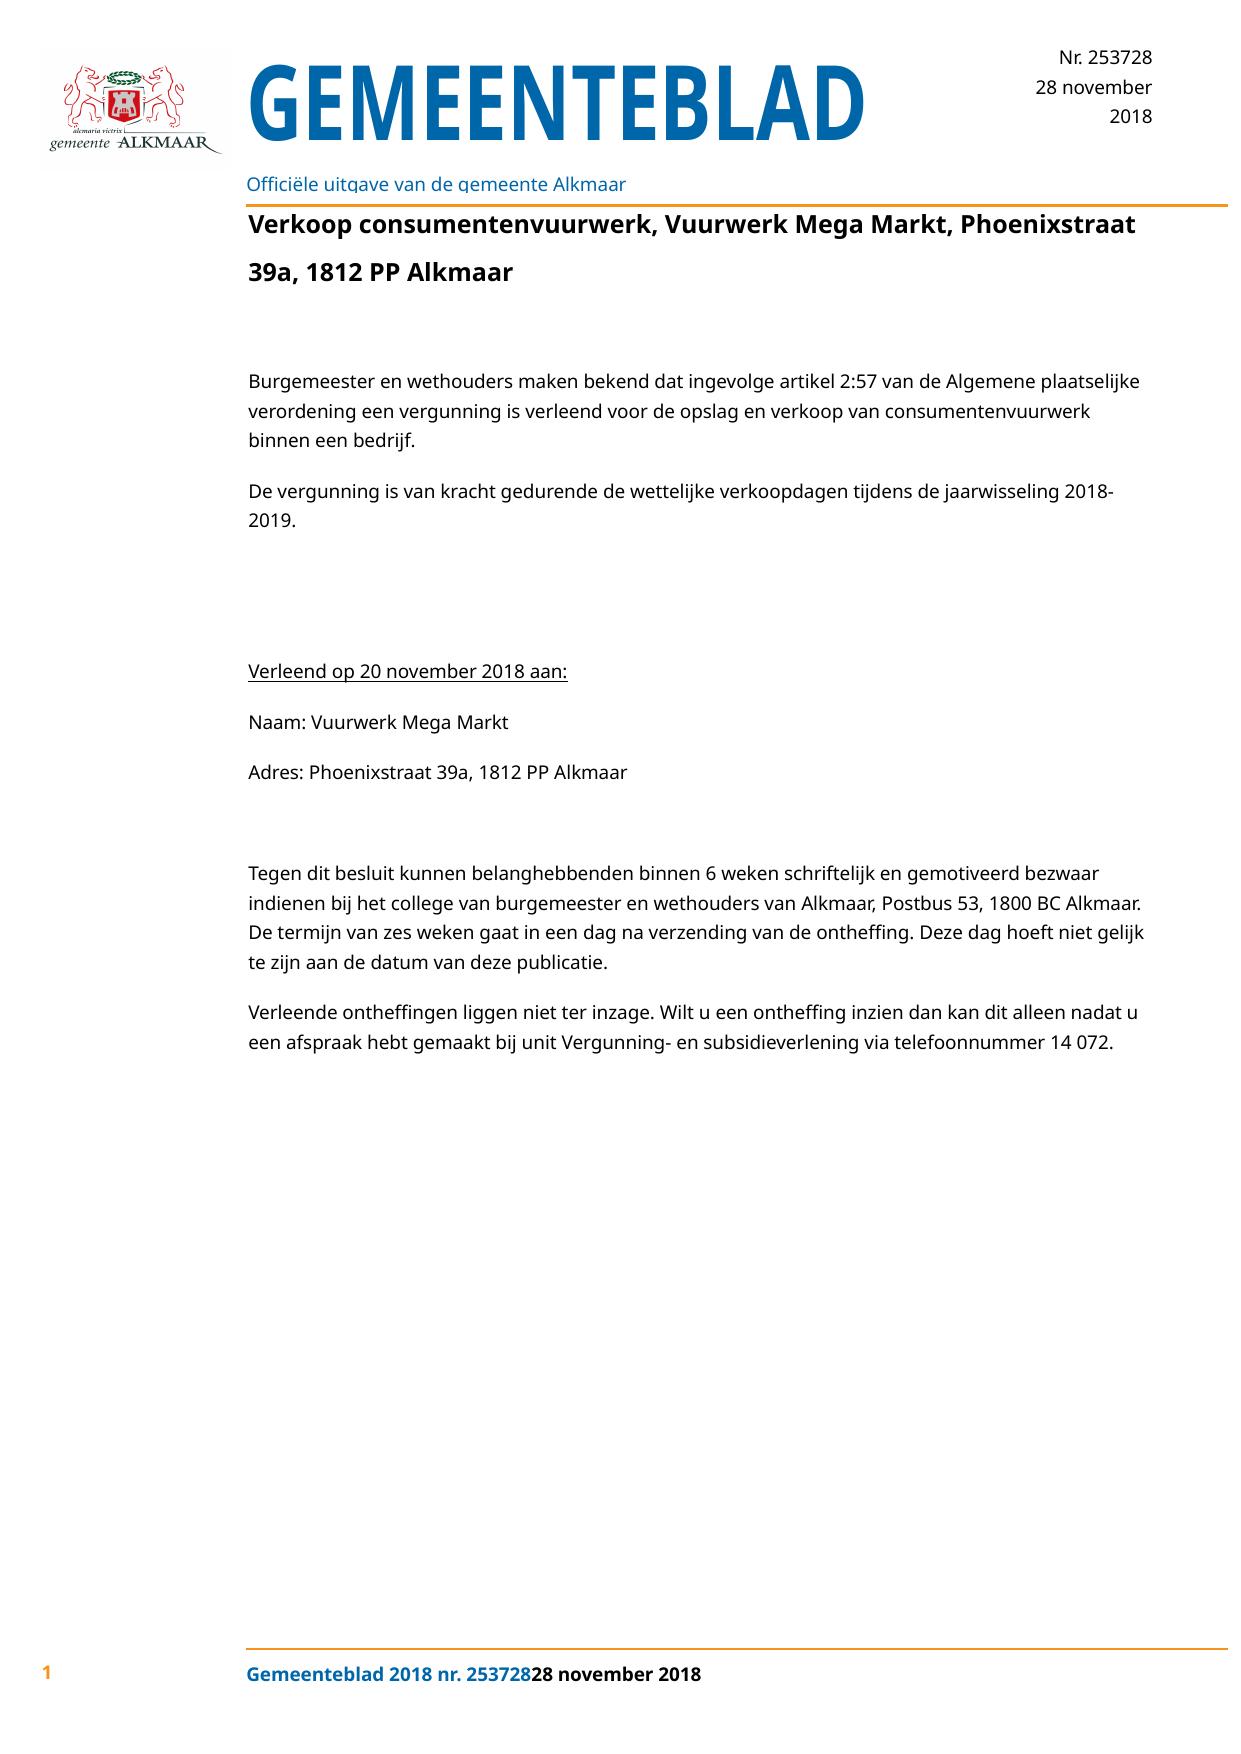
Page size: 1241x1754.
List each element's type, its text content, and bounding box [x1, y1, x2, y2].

text Adres: Phoenixstraat 39a, 1812 PP Alkmaar [248, 759, 1152, 785]
text Naam: Vuurwerk Mega Markt [248, 709, 1152, 735]
text Tegen dit besluit kunnen belanghebbenden binnen 6 weken schriftelijk en gemotiveerd bezwaar indienen bij het college van burgemeester en wethouders van Alkmaar, Postbus 53, 1800 BC Alkmaar. De termijn van zes weken gaat in een dag na verzending van de ontheffing. Deze dag hoeft niet gelijk te zijn aan de datum van deze publicatie. [248, 860, 1152, 975]
text Verleende ontheffingen liggen niet ter inzage. Wilt u een ontheffing inzien dan kan dit alleen nadat u een afspraak hebt gemaakt bij unit Vergunning- en subsidieverlening via telefoonnummer 14 072. [248, 999, 1152, 1055]
text Verleend op 20 november 2018 aan: [248, 659, 1152, 684]
text De vergunning is van kracht gedurende de wettelijke verkoopdagen tijdens de jaarwisseling 2018-2019. [248, 478, 1152, 533]
picture [41, 47, 231, 172]
text Verkoop consumentenvuurwerk, Vuurwerk Mega Markt, Phoenixstraat 39a, 1812 PP Alkmaar [248, 207, 1152, 288]
text Burgemeester en wethouders maken bekend dat ingevolge artikel 2:57 van de Algemene plaatselijke verordening een vergunning is verleend voor de opslag en verkoop van consumentenvuurwerk binnen een bedrijf. [248, 368, 1152, 453]
